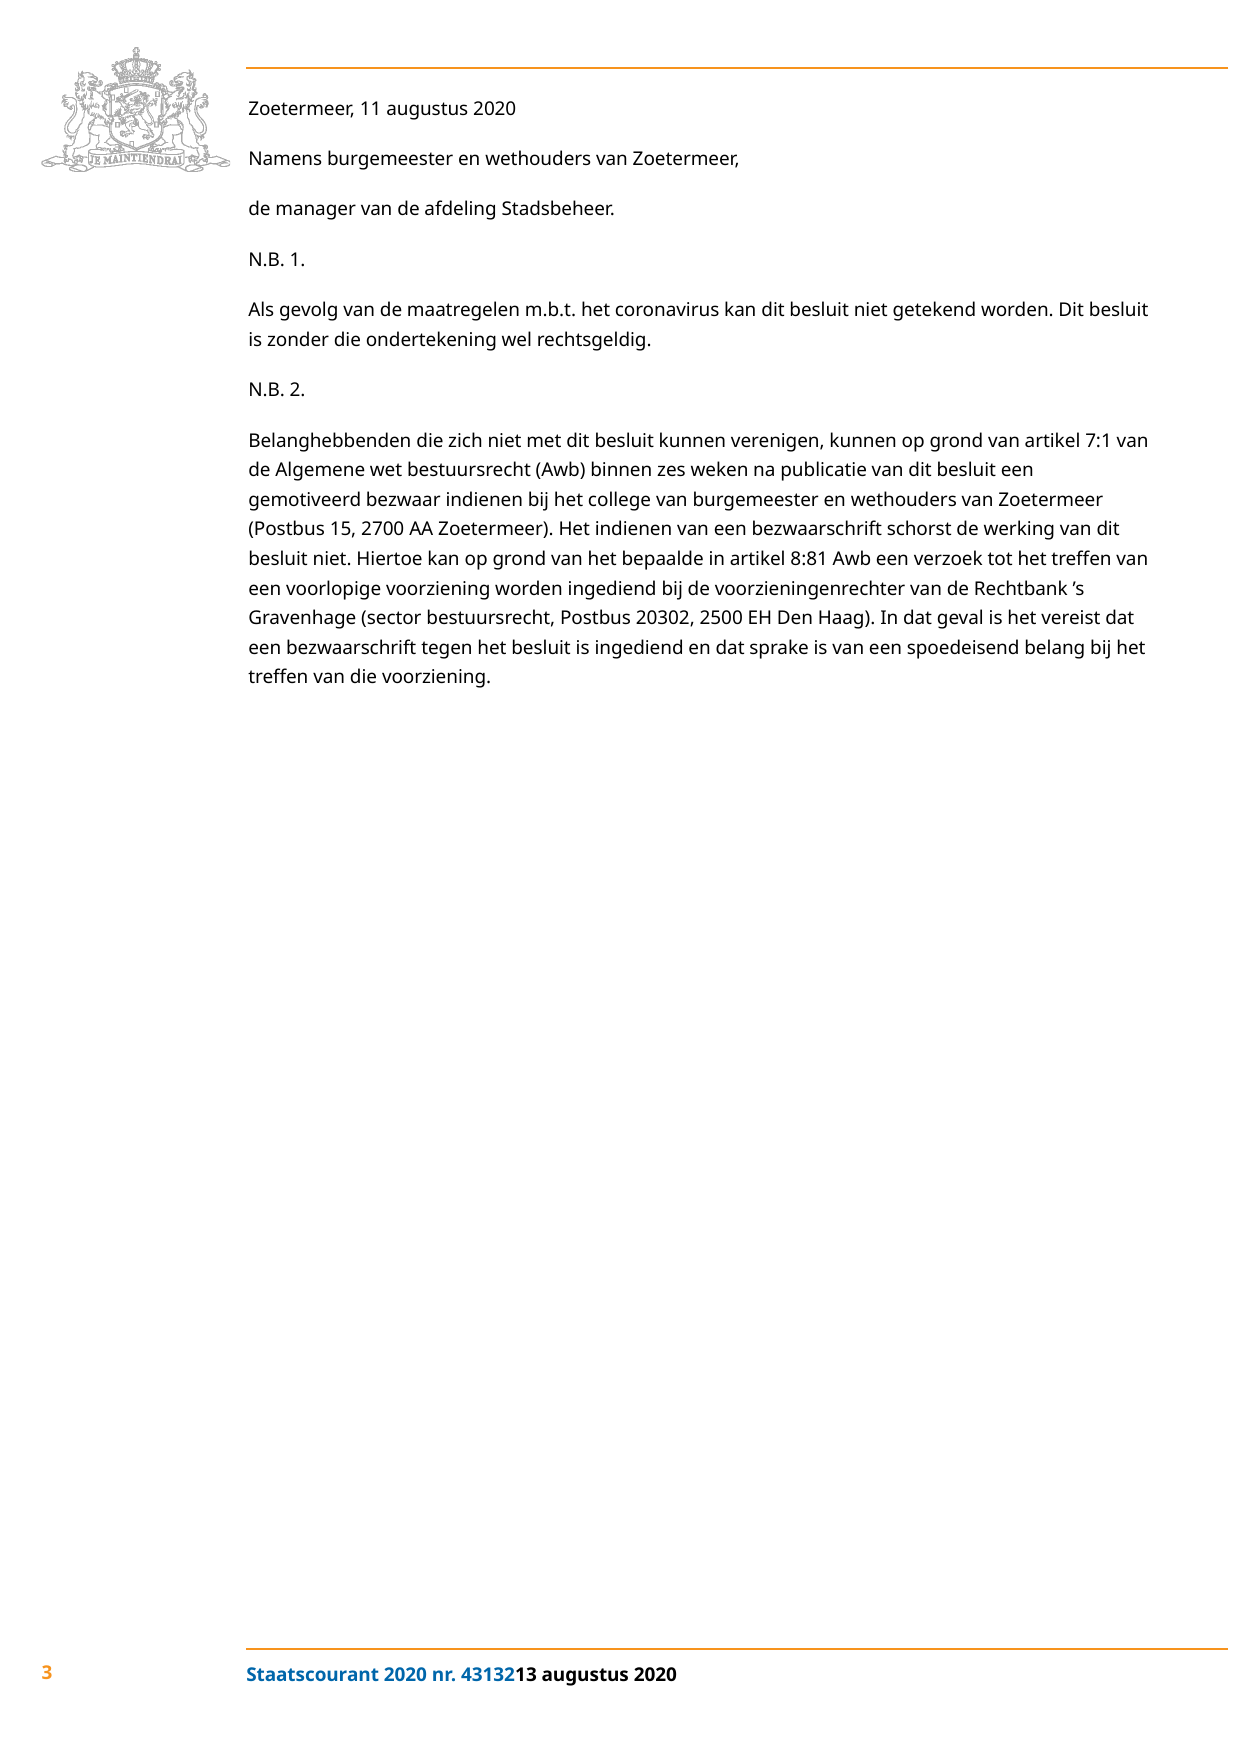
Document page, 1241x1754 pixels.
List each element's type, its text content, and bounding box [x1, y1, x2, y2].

text Namens burgemeester en wethouders van Zoetermeer, [248, 145, 1152, 171]
text Belanghebbenden die zich niet met dit besluit kunnen verenigen, kunnen op grond van artikel 7:1 van de Algemene wet bestuursrecht (Awb) binnen zes weken na publicatie van dit besluit een gemotiveerd bezwaar indienen bij het college van burgemeester en wethouders van Zoetermeer (Postbus 15, 2700 AA Zoetermeer). Het indienen van een bezwaarschrift schorst de werking van dit besluit niet. Hiertoe kan op grond van het bepaalde in artikel 8:81 Awb een verzoek tot het treffen van een voorlopige voorziening worden ingediend bij de voorzieningenrechter van de Rechtbank ’s Gravenhage (sector bestuursrecht, Postbus 20302, 2500 EH Den Haag). In dat geval is het vereist dat een bezwaarschrift tegen het besluit is ingediend en dat sprake is van een spoedeisend belang bij het treffen van die voorziening. [248, 427, 1152, 689]
text de manager van de afdeling Stadsbeheer. [248, 196, 1152, 221]
text N.B. 1. [248, 246, 1152, 272]
text N.B. 2. [248, 376, 1152, 402]
text Als gevolg van de maatregelen m.b.t. het coronavirus kan dit besluit niet getekend worden. Dit besluit is zonder die ondertekening wel rechtsgeldig. [248, 296, 1152, 352]
text Zoetermeer, 11 augustus 2020 [248, 95, 1152, 121]
picture [41, 47, 231, 172]
